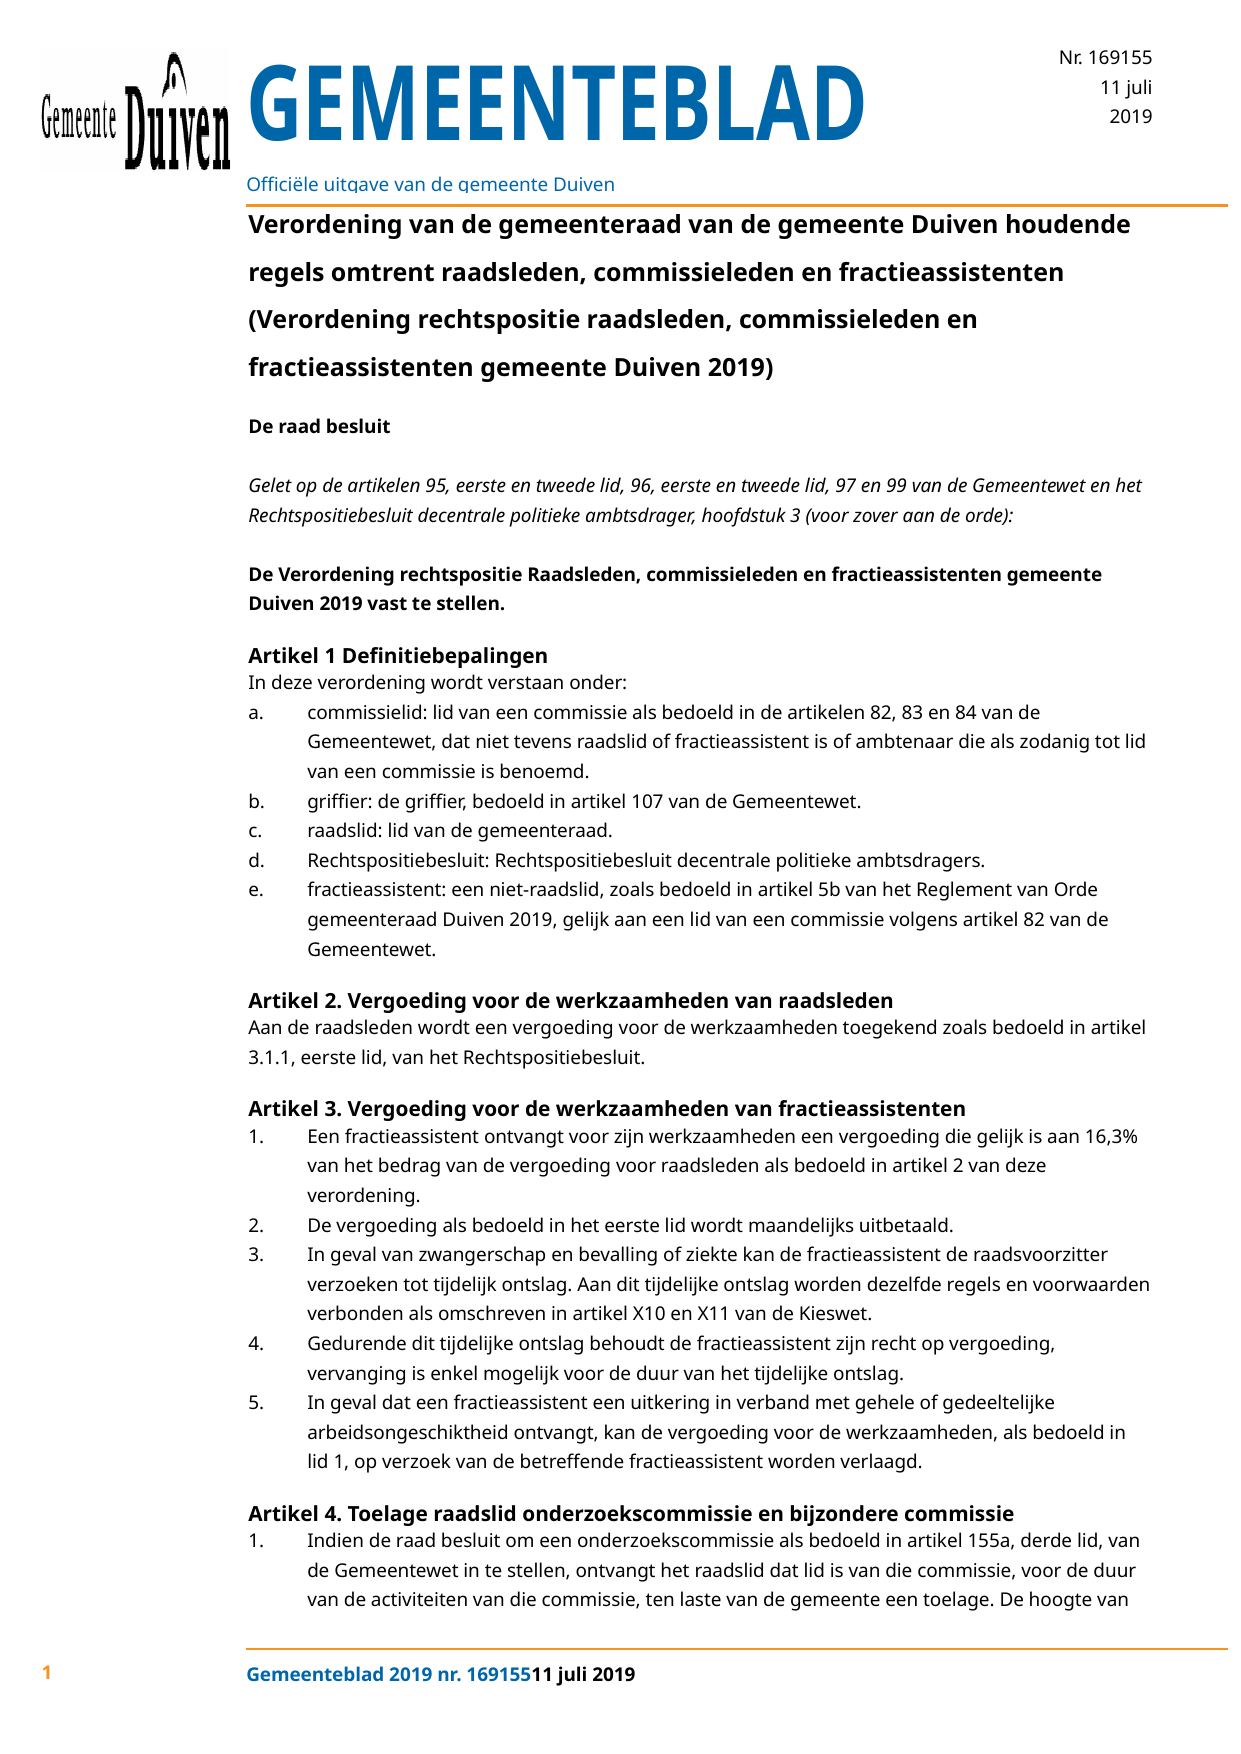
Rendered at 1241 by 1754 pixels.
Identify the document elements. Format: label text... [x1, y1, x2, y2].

text In deze verordening wordt verstaan onder: [248, 669, 1152, 695]
list commissielid: lid van een commissie als bedoeld in de artikelen 82, 83 en 84 van de Gemeentewet, dat niet tevens raadslid of fractieassistent is of ambtenaar die als zodanig tot lid van een commissie is benoemd. [248, 699, 1152, 784]
list In geval dat een fractieassistent een uitkering in verband met gehele of gedeeltelijke arbeidsongeschiktheid ontvangt, kan de vergoeding voor de werkzaamheden, als bedoeld in lid 1, op verzoek van de betreffende fractieassistent worden verlaagd. [248, 1389, 1152, 1474]
list griffier: de griffier, bedoeld in artikel 107 van de Gemeentewet. [248, 788, 1152, 813]
text De raad besluit [248, 413, 1152, 439]
text Artikel 2. Vergoeding voor de werkzaamheden van raadsleden [248, 986, 1152, 1014]
text Artikel 1 Definitiebepalingen [248, 641, 1152, 669]
text Verordening van de gemeenteraad van de gemeente Duiven houdende regels omtrent raadsleden, commissieleden en fractieassistenten (Verordening rechtspositie raadsleden, commissieleden en fractieassistenten gemeente Duiven 2019) [248, 207, 1152, 384]
text Gelet op de artikelen 95, eerste en tweede lid, 96, eerste en tweede lid, 97 en 99 van de Gemeentewet en het Rechtspositiebesluit decentrale politieke ambtsdrager, hoofdstuk 3 (voor zover aan de orde): [248, 472, 1152, 528]
list fractieassistent: een niet-raadslid, zoals bedoeld in artikel 5b van het Reglement van Orde gemeenteraad Duiven 2019, gelijk aan een lid van een commissie volgens artikel 82 van de Gemeentewet. [248, 877, 1152, 961]
picture [41, 47, 231, 172]
list De vergoeding als bedoeld in het eerste lid wordt maandelijks uitbetaald. [248, 1212, 1152, 1237]
text De Verordening rechtspositie Raadsleden, commissieleden en fractieassistenten gemeente Duiven 2019 vast te stellen. [248, 561, 1152, 616]
list Een fractieassistent ontvangt voor zijn werkzaamheden een vergoeding die gelijk is aan 16,3% van het bedrag van de vergoeding voor raadsleden als bedoeld in artikel 2 van deze verordening. [248, 1123, 1152, 1208]
list In geval van zwangerschap en bevalling of ziekte kan de fractieassistent de raadsvoorzitter verzoeken tot tijdelijk ontslag. Aan dit tijdelijke ontslag worden dezelfde regels en voorwaarden verbonden als omschreven in artikel X10 en X11 van de Kieswet. [248, 1241, 1152, 1326]
list Indien de raad besluit om een onderzoekscommissie als bedoeld in artikel 155a, derde lid, van de Gemeentewet in te stellen, ontvangt het raadslid dat lid is van die commissie, voor de duur van de activiteiten van die commissie, ten laste van de gemeente een toelage. De hoogte van [248, 1527, 1152, 1612]
text Artikel 3. Vergoeding voor de werkzaamheden van fractieassistenten [248, 1094, 1152, 1123]
text Artikel 4. Toelage raadslid onderzoekscommissie en bijzondere commissie [248, 1499, 1152, 1527]
list Gedurende dit tijdelijke ontslag behoudt de fractieassistent zijn recht op vergoeding, vervanging is enkel mogelijk voor de duur van het tijdelijke ontslag. [248, 1330, 1152, 1385]
text Aan de raadsleden wordt een vergoeding voor de werkzaamheden toegekend zoals bedoeld in artikel 3.1.1, eerste lid, van het Rechtspositiebesluit. [248, 1014, 1152, 1070]
list Rechtspositiebesluit: Rechtspositiebesluit decentrale politieke ambtsdragers. [248, 847, 1152, 873]
list raadslid: lid van de gemeenteraad. [248, 817, 1152, 843]
